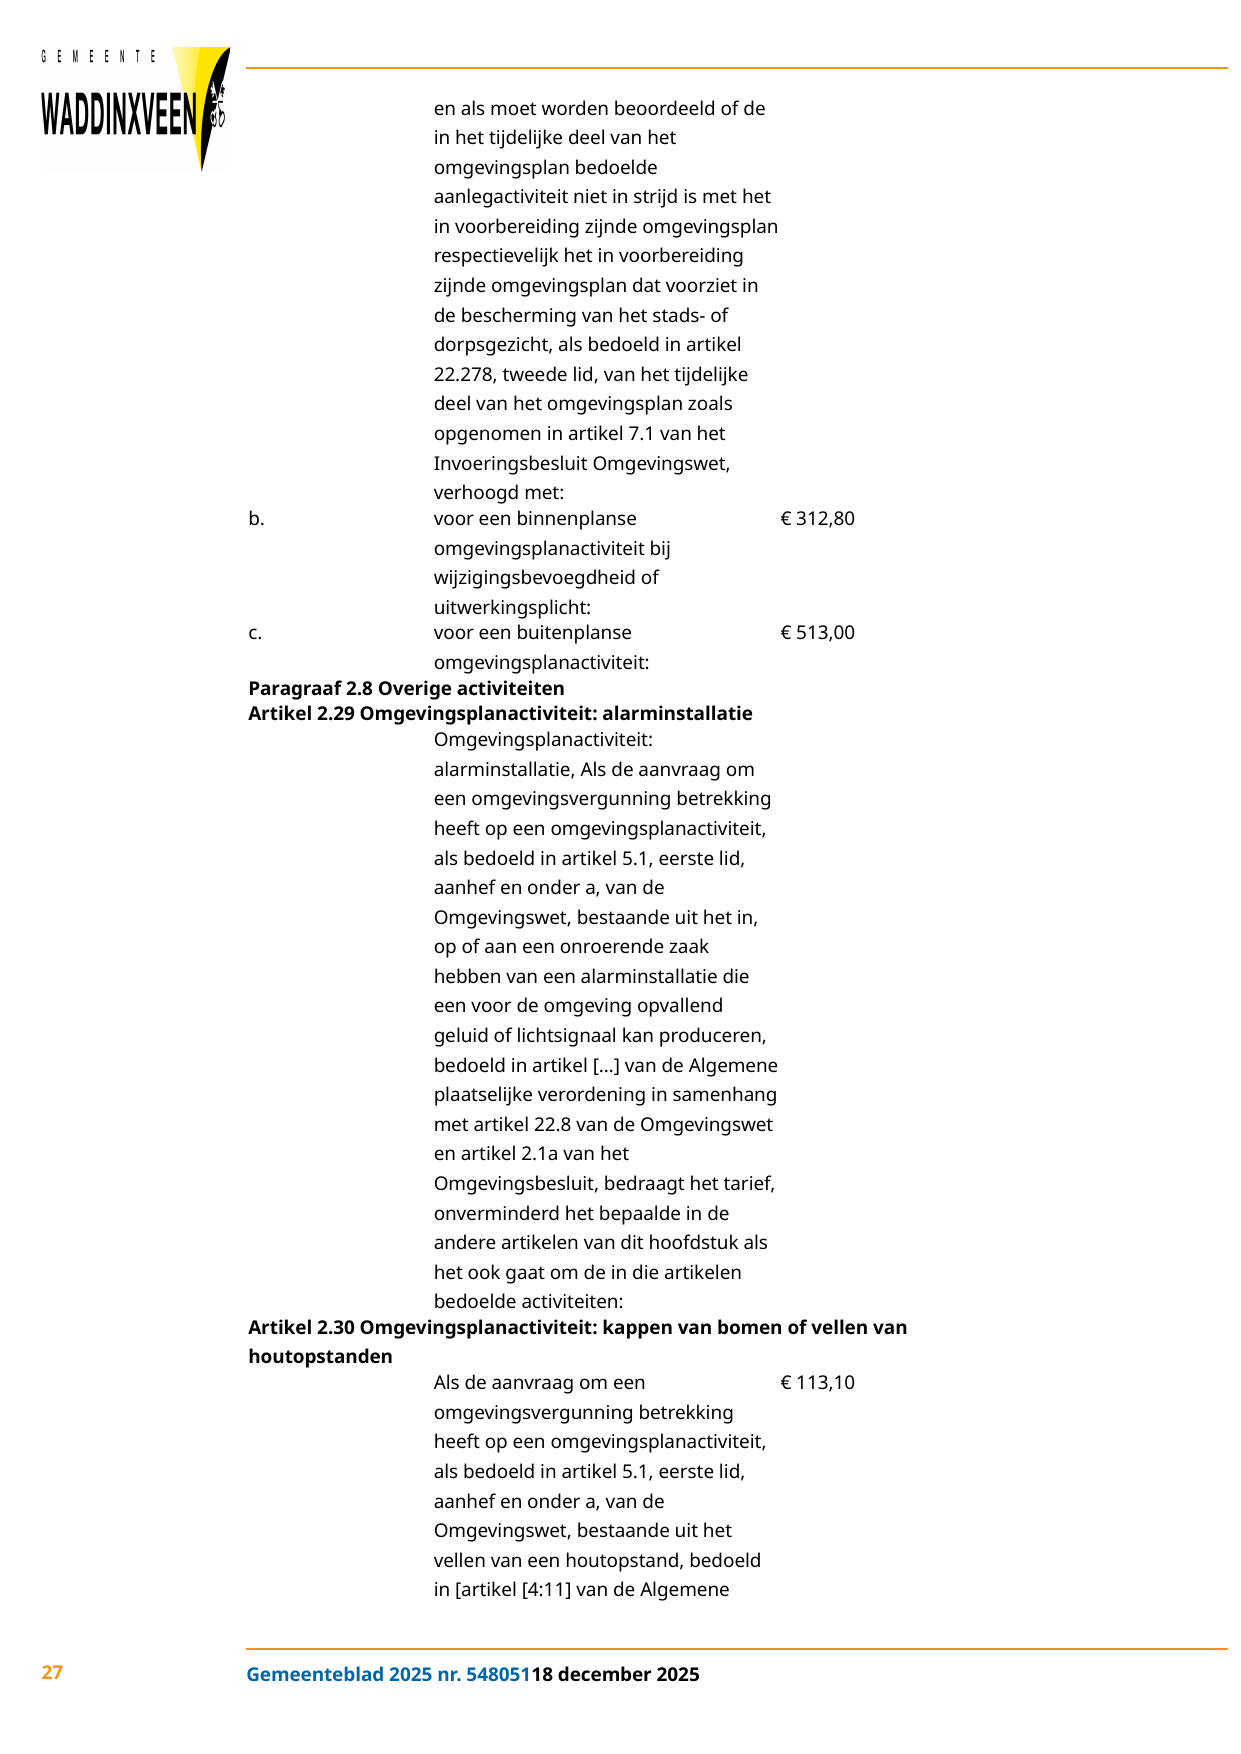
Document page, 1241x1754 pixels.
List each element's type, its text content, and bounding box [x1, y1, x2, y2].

table_cell Paragraaf 2.8 Overige activiteiten [248, 675, 1152, 701]
table_cell [248, 726, 433, 1314]
table_cell [966, 620, 1152, 675]
table_cell b. [248, 505, 433, 619]
table_cell [966, 726, 1152, 1314]
table_cell € 513,00 [780, 620, 966, 675]
table_cell [966, 1370, 1152, 1602]
table_cell [780, 726, 966, 1314]
table_cell en als moet worden beoordeeld of de in het tijdelijke deel van het omgevingsplan bedoelde aanlegactiviteit niet in strijd is met het in voorbereiding zijnde omgevingsplan respectievelijk het in voorbereiding zijnde omgevingsplan dat voorziet in de bescherming van het stads- of dorpsgezicht, als bedoeld in artikel 22.278, tweede lid, van het tijdelijke deel van het omgevingsplan zoals opgenomen in artikel 7.1 van het Invoeringsbesluit Omgevingswet, verhoogd met: [434, 95, 780, 505]
table_cell [780, 95, 966, 505]
table_cell [248, 95, 433, 505]
table_cell voor een buitenplanse omgevingsplanactiviteit: [434, 620, 780, 675]
table_cell voor een binnenplanse omgevingsplanactiviteit bij wijzigingsbevoegdheid of uitwerkingsplicht: [434, 505, 780, 619]
table_cell € 312,80 [780, 505, 966, 619]
table_cell c. [248, 620, 433, 675]
table_cell Als de aanvraag om een omgevingsvergunning betrekking heeft op een omgevingsplanactiviteit, als bedoeld in artikel 5.1, eerste lid, aanhef en onder a, van de Omgevingswet, bestaande uit het vellen van een houtopstand, bedoeld in [artikel [4:11] van de Algemene [434, 1370, 780, 1602]
table_cell € 113,10 [780, 1370, 966, 1602]
picture [41, 47, 231, 172]
table_cell Omgevingsplanactiviteit: alarminstallatie, Als de aanvraag om een omgevingsvergunning betrekking heeft op een omgevingsplanactiviteit, als bedoeld in artikel 5.1, eerste lid, aanhef en onder a, van de Omgevingswet, bestaande uit het in, op of aan een onroerende zaak hebben van een alarminstallatie die een voor de omgeving opvallend geluid of lichtsignaal kan produceren, bedoeld in artikel […] van de Algemene plaatselijke verordening in samenhang met artikel 22.8 van de Omgevingswet en artikel 2.1a van het Omgevingsbesluit, bedraagt het tarief, onverminderd het bepaalde in de andere artikelen van dit hoofdstuk als het ook gaat om de in die artikelen bedoelde activiteiten: [434, 726, 780, 1314]
table_cell [248, 1370, 433, 1602]
table_cell [966, 505, 1152, 619]
table_cell [966, 95, 1152, 505]
table_cell Artikel 2.29 Omgevingsplanactiviteit: alarminstallatie [248, 701, 966, 726]
table_cell Artikel 2.30 Omgevingsplanactiviteit: kappen van bomen of vellen van houtopstanden [248, 1314, 966, 1369]
